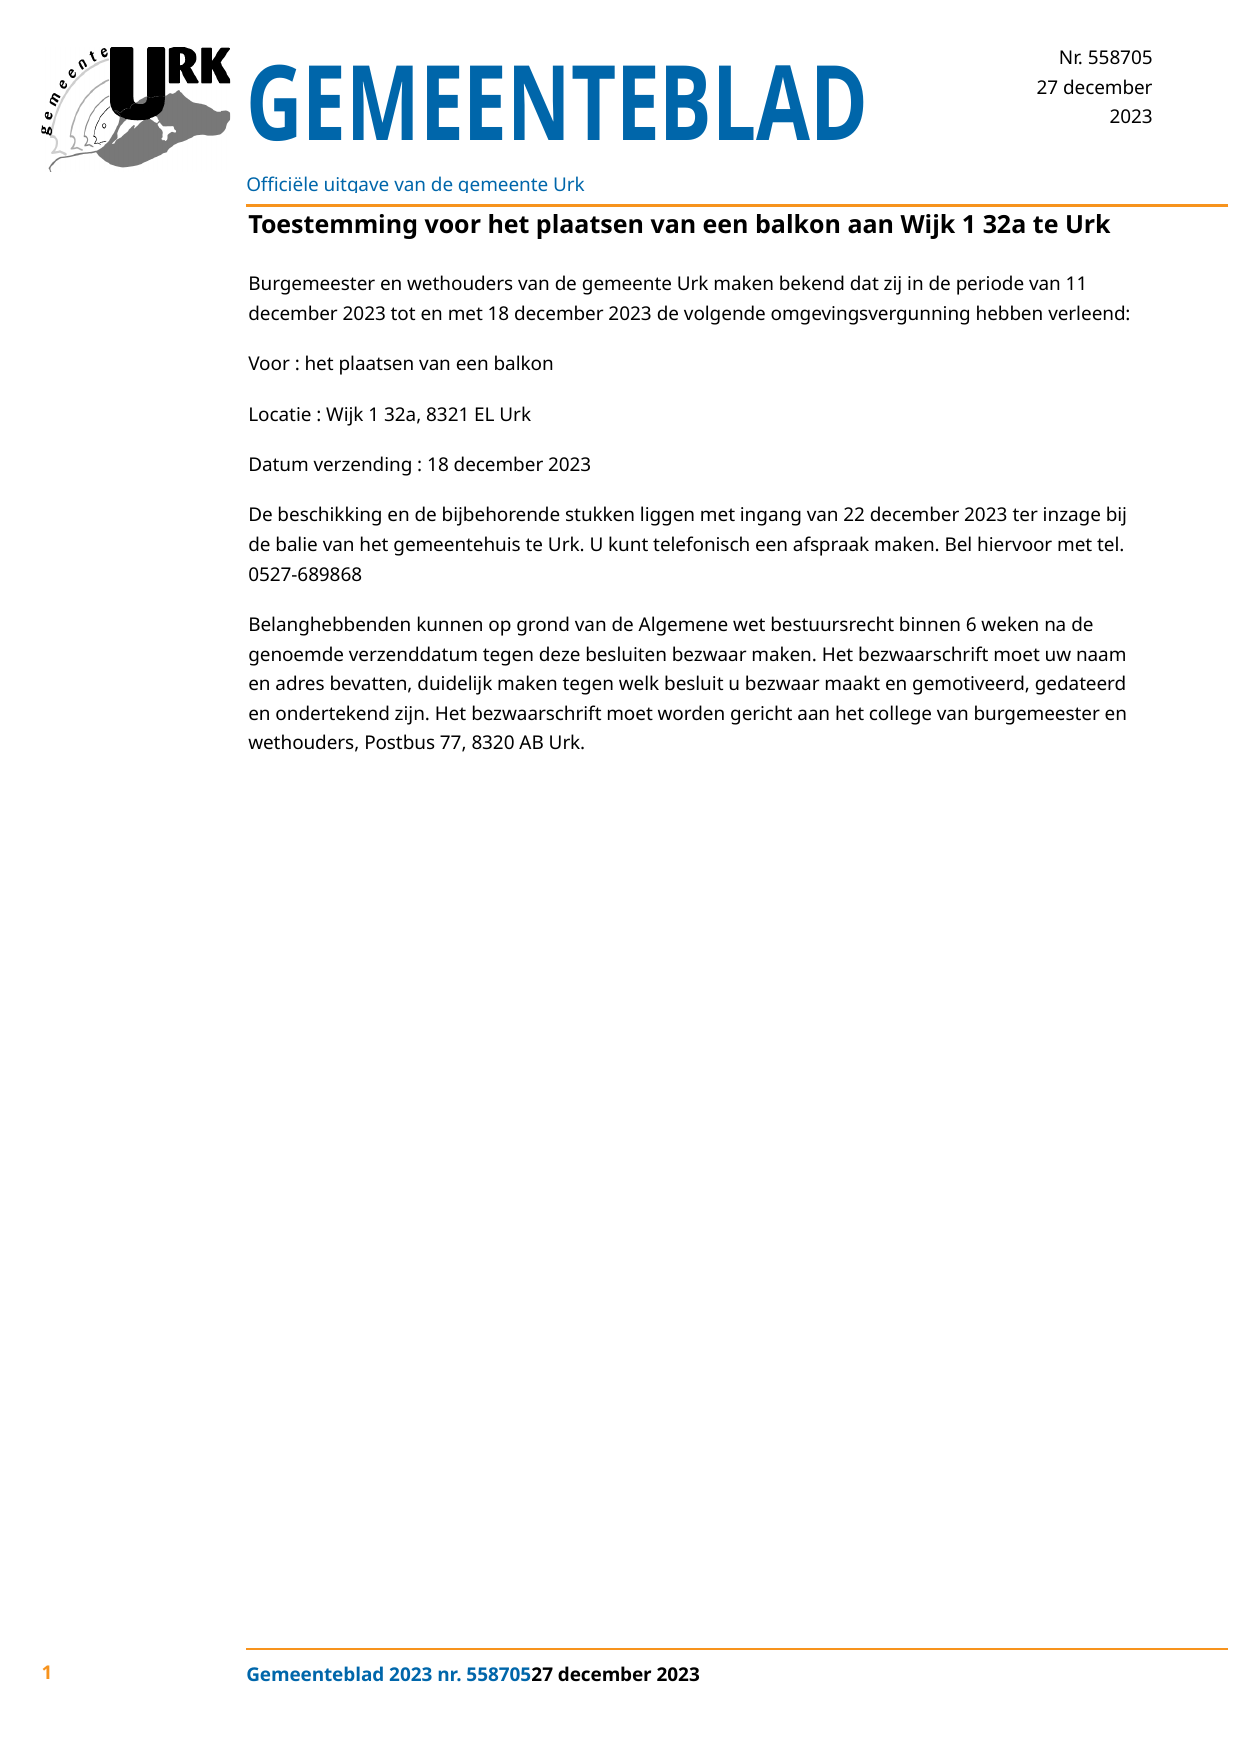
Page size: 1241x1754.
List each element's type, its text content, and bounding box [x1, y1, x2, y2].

text Voor : het plaatsen van een balkon [248, 350, 1152, 376]
text Burgemeester en wethouders van de gemeente Urk maken bekend dat zij in de periode van 11 december 2023 tot en met 18 december 2023 de volgende omgevingsvergunning hebben verleend: [248, 270, 1152, 326]
text Locatie : Wijk 1 32a, 8321 EL Urk [248, 401, 1152, 426]
picture [41, 47, 231, 172]
text Toestemming voor het plaatsen van een balkon aan Wijk 1 32a te Urk [248, 207, 1152, 241]
text Datum verzending : 18 december 2023 [248, 451, 1152, 477]
text De beschikking en de bijbehorende stukken liggen met ingang van 22 december 2023 ter inzage bij de balie van het gemeentehuis te Urk. U kunt telefonisch een afspraak maken. Bel hiervoor met tel. 0527-689868 [248, 502, 1152, 586]
text Belanghebbenden kunnen op grond van de Algemene wet bestuursrecht binnen 6 weken na de genoemde verzenddatum tegen deze besluiten bezwaar maken. Het bezwaarschrift moet uw naam en adres bevatten, duidelijk maken tegen welk besluit u bezwaar maakt en gemotiveerd, gedateerd en ondertekend zijn. Het bezwaarschrift moet worden gericht aan het college van burgemeester en wethouders, Postbus 77, 8320 AB Urk. [248, 611, 1152, 755]
